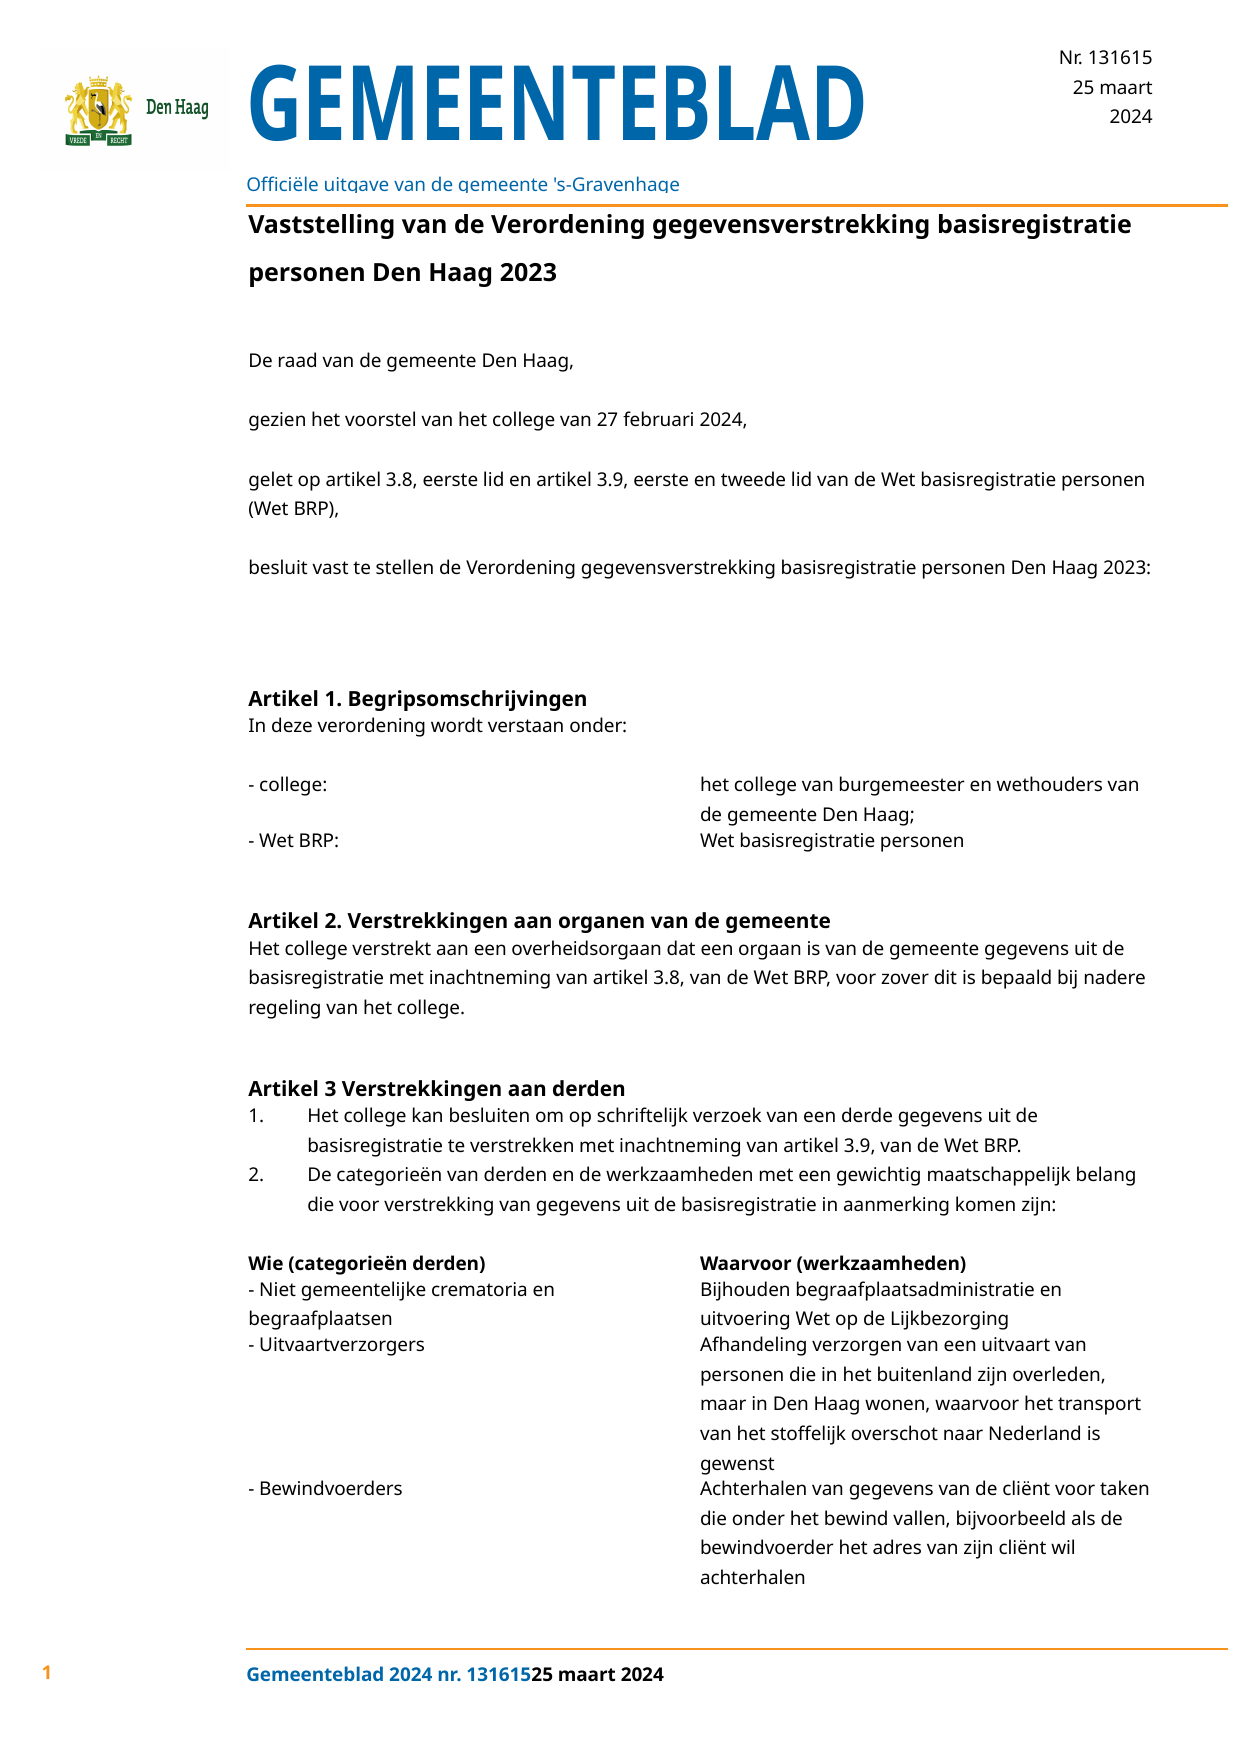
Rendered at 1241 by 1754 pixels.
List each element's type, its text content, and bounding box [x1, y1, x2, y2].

table_cell - Niet gemeentelijke crematoria en begraafplaatsen [248, 1276, 700, 1331]
text Artikel 1. Begripsomschrijvingen [248, 684, 1152, 712]
text gelet op artikel 3.8, eerste lid en artikel 3.9, eerste en tweede lid van de Wet basisregistratie personen (Wet BRP), [248, 466, 1152, 521]
text Artikel 2. Verstrekkingen aan organen van de gemeente [248, 906, 1152, 935]
list Het college kan besluiten om op schriftelijk verzoek van een derde gegevens uit de basisregistratie te verstrekken met inachtneming van artikel 3.9, van de Wet BRP. [248, 1102, 1152, 1158]
text De raad van de gemeente Den Haag, [248, 347, 1152, 373]
table_cell Afhandeling verzorgen van een uitvaart van personen die in het buitenland zijn overleden, maar in Den Haag wonen, waarvoor het transport van het stoffelijk overschot naar Nederland is gewenst [700, 1331, 1152, 1475]
text Artikel 3 Verstrekkingen aan derden [248, 1074, 1152, 1102]
text Vaststelling van de Verordening gegevensverstrekking basisregistratie personen Den Haag 2023 [248, 207, 1152, 288]
table_header Waarvoor (werkzaamheden) [700, 1250, 1152, 1276]
table_cell Bijhouden begraafplaatsadministratie en uitvoering Wet op de Lijkbezorging [700, 1276, 1152, 1331]
table_cell Wet basisregistratie personen [700, 827, 1152, 853]
table_cell - Uitvaartverzorgers [248, 1331, 700, 1475]
table_header het college van burgemeester en wethouders van de gemeente Den Haag; [700, 772, 1152, 827]
text gezien het voorstel van het college van 27 februari 2024, [248, 407, 1152, 432]
table_cell - Wet BRP: [248, 827, 700, 853]
picture [41, 47, 231, 172]
table_cell - Bewindvoerders [248, 1475, 700, 1590]
text In deze verordening wordt verstaan onder: [248, 712, 1152, 738]
text Het college verstrekt aan een overheidsorgaan dat een orgaan is van de gemeente gegevens uit de basisregistratie met inachtneming van artikel 3.8, van de Wet BRP, voor zover dit is bepaald bij nadere regeling van het college. [248, 935, 1152, 1019]
table_cell Achterhalen van gegevens van de cliënt voor taken die onder het bewind vallen, bijvoorbeeld als de bewindvoerder het adres van zijn cliënt wil achterhalen [700, 1475, 1152, 1590]
table_header - college: [248, 772, 700, 827]
table_header Wie (categorieën derden) [248, 1250, 700, 1276]
list De categorieën van derden en de werkzaamheden met een gewichtig maatschappelijk belang die voor verstrekking van gegevens uit de basisregistratie in aanmerking komen zijn: [248, 1161, 1152, 1217]
text besluit vast te stellen de Verordening gegevensverstrekking basisregistratie personen Den Haag 2023: [248, 554, 1152, 580]
